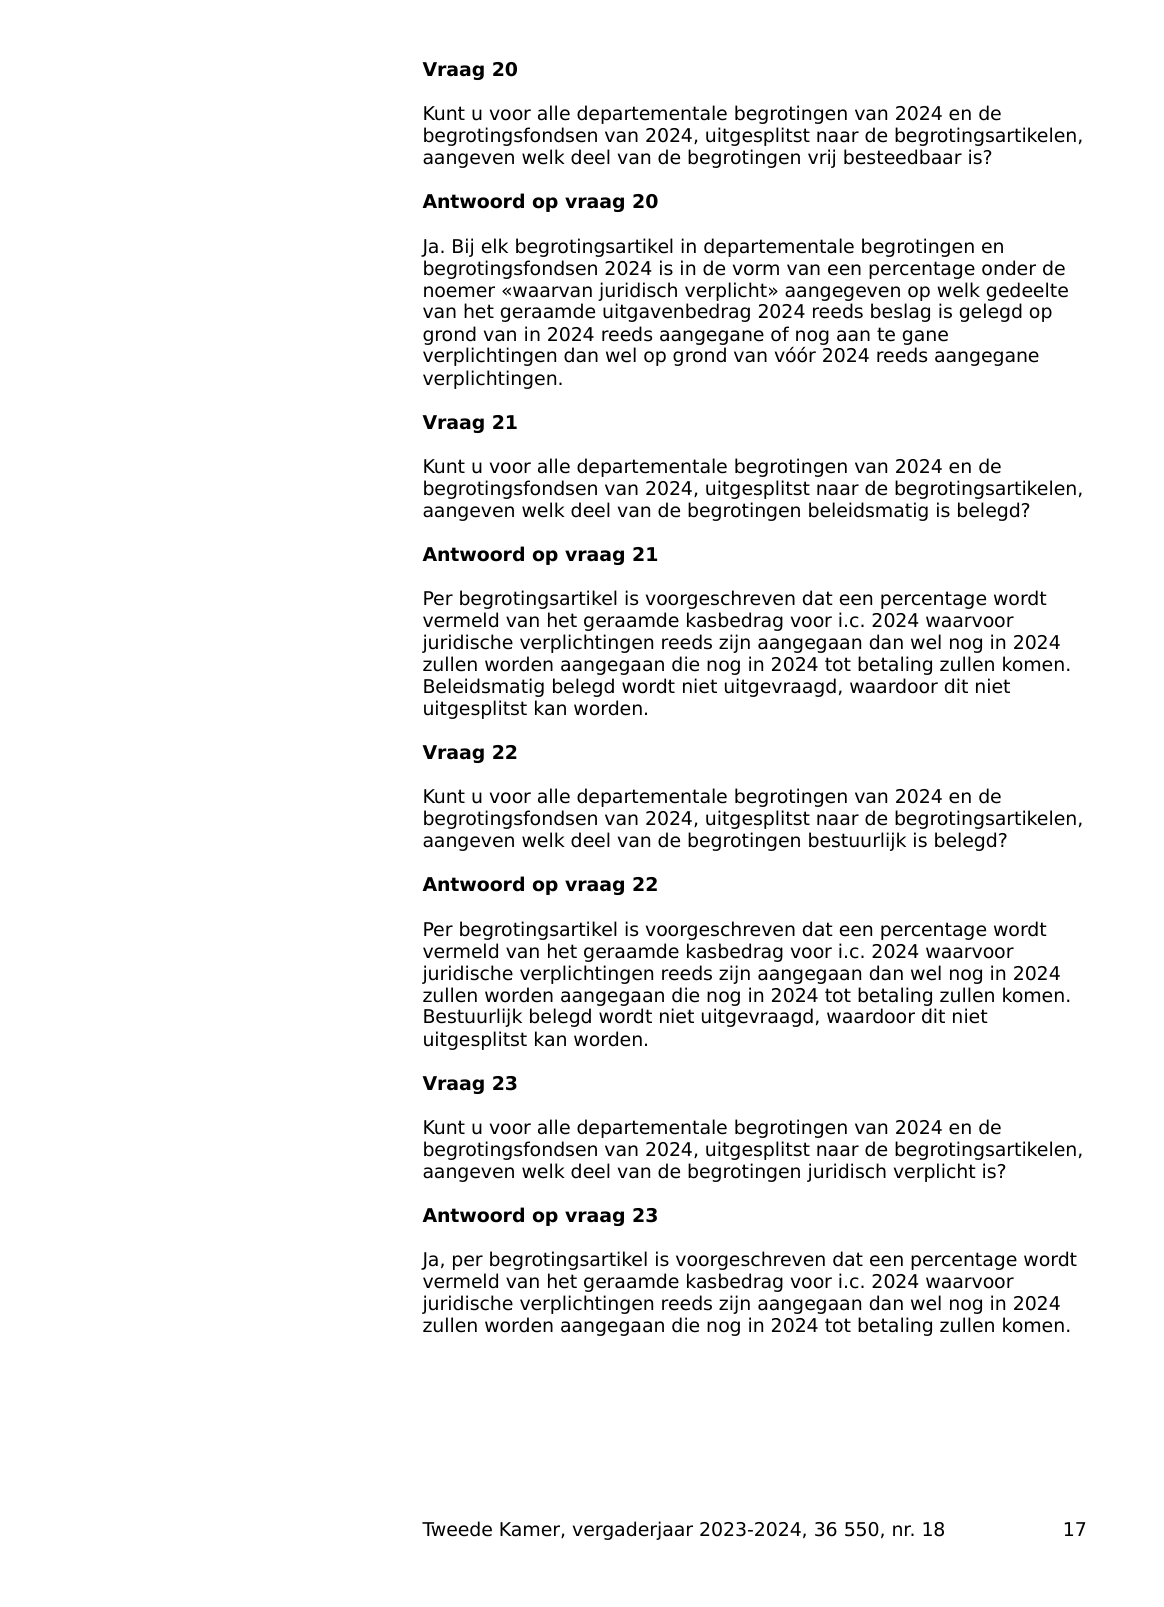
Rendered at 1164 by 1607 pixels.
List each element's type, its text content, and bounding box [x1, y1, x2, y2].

subtitle Vraag 23 [422, 1073, 1087, 1094]
text Kunt u voor alle departementale begrotingen van 2024 en de begrotingsfondsen van 2024, uitgesplitst naar de begrotingsartikelen, aangeven welk deel van de begrotingen vrij besteedbaar is? [422, 103, 1087, 169]
subtitle Antwoord op vraag 21 [422, 544, 1087, 566]
subtitle Vraag 22 [422, 742, 1087, 764]
text Ja, per begrotingsartikel is voorgeschreven dat een percentage wordt vermeld van het geraamde kasbedrag voor i.c. 2024 waarvoor juridische verplichtingen reeds zijn aangegaan dan wel nog in 2024 zullen worden aangegaan die nog in 2024 tot betaling zullen komen. [422, 1249, 1087, 1337]
subtitle Antwoord op vraag 23 [422, 1205, 1087, 1227]
text Per begrotingsartikel is voorgeschreven dat een percentage wordt vermeld van het geraamde kasbedrag voor i.c. 2024 waarvoor juridische verplichtingen reeds zijn aangegaan dan wel nog in 2024 zullen worden aangegaan die nog in 2024 tot betaling zullen komen. Bestuurlijk belegd wordt niet uitgevraagd, waardoor dit niet uitgesplitst kan worden. [422, 918, 1087, 1050]
subtitle Antwoord op vraag 22 [422, 874, 1087, 896]
subtitle Vraag 20 [422, 59, 1087, 81]
text Kunt u voor alle departementale begrotingen van 2024 en de begrotingsfondsen van 2024, uitgesplitst naar de begrotingsartikelen, aangeven welk deel van de begrotingen bestuurlijk is belegd? [422, 786, 1087, 852]
text Kunt u voor alle departementale begrotingen van 2024 en de begrotingsfondsen van 2024, uitgesplitst naar de begrotingsartikelen, aangeven welk deel van de begrotingen juridisch verplicht is? [422, 1117, 1087, 1183]
text Ja. Bij elk begrotingsartikel in departementale begrotingen en begrotingsfondsen 2024 is in de vorm van een percentage onder de noemer «waarvan juridisch verplicht» aangegeven op welk gedeelte van het geraamde uitgavenbedrag 2024 reeds beslag is gelegd op grond van in 2024 reeds aangegane of nog aan te gane verplichtingen dan wel op grond van vóór 2024 reeds aangegane verplichtingen. [422, 236, 1087, 389]
subtitle Antwoord op vraag 20 [422, 191, 1087, 213]
text Per begrotingsartikel is voorgeschreven dat een percentage wordt vermeld van het geraamde kasbedrag voor i.c. 2024 waarvoor juridische verplichtingen reeds zijn aangegaan dan wel nog in 2024 zullen worden aangegaan die nog in 2024 tot betaling zullen komen. Beleidsmatig belegd wordt niet uitgevraagd, waardoor dit niet uitgesplitst kan worden. [422, 588, 1087, 720]
subtitle Vraag 21 [422, 412, 1087, 433]
text Kunt u voor alle departementale begrotingen van 2024 en de begrotingsfondsen van 2024, uitgesplitst naar de begrotingsartikelen, aangeven welk deel van de begrotingen beleidsmatig is belegd? [422, 456, 1087, 522]
